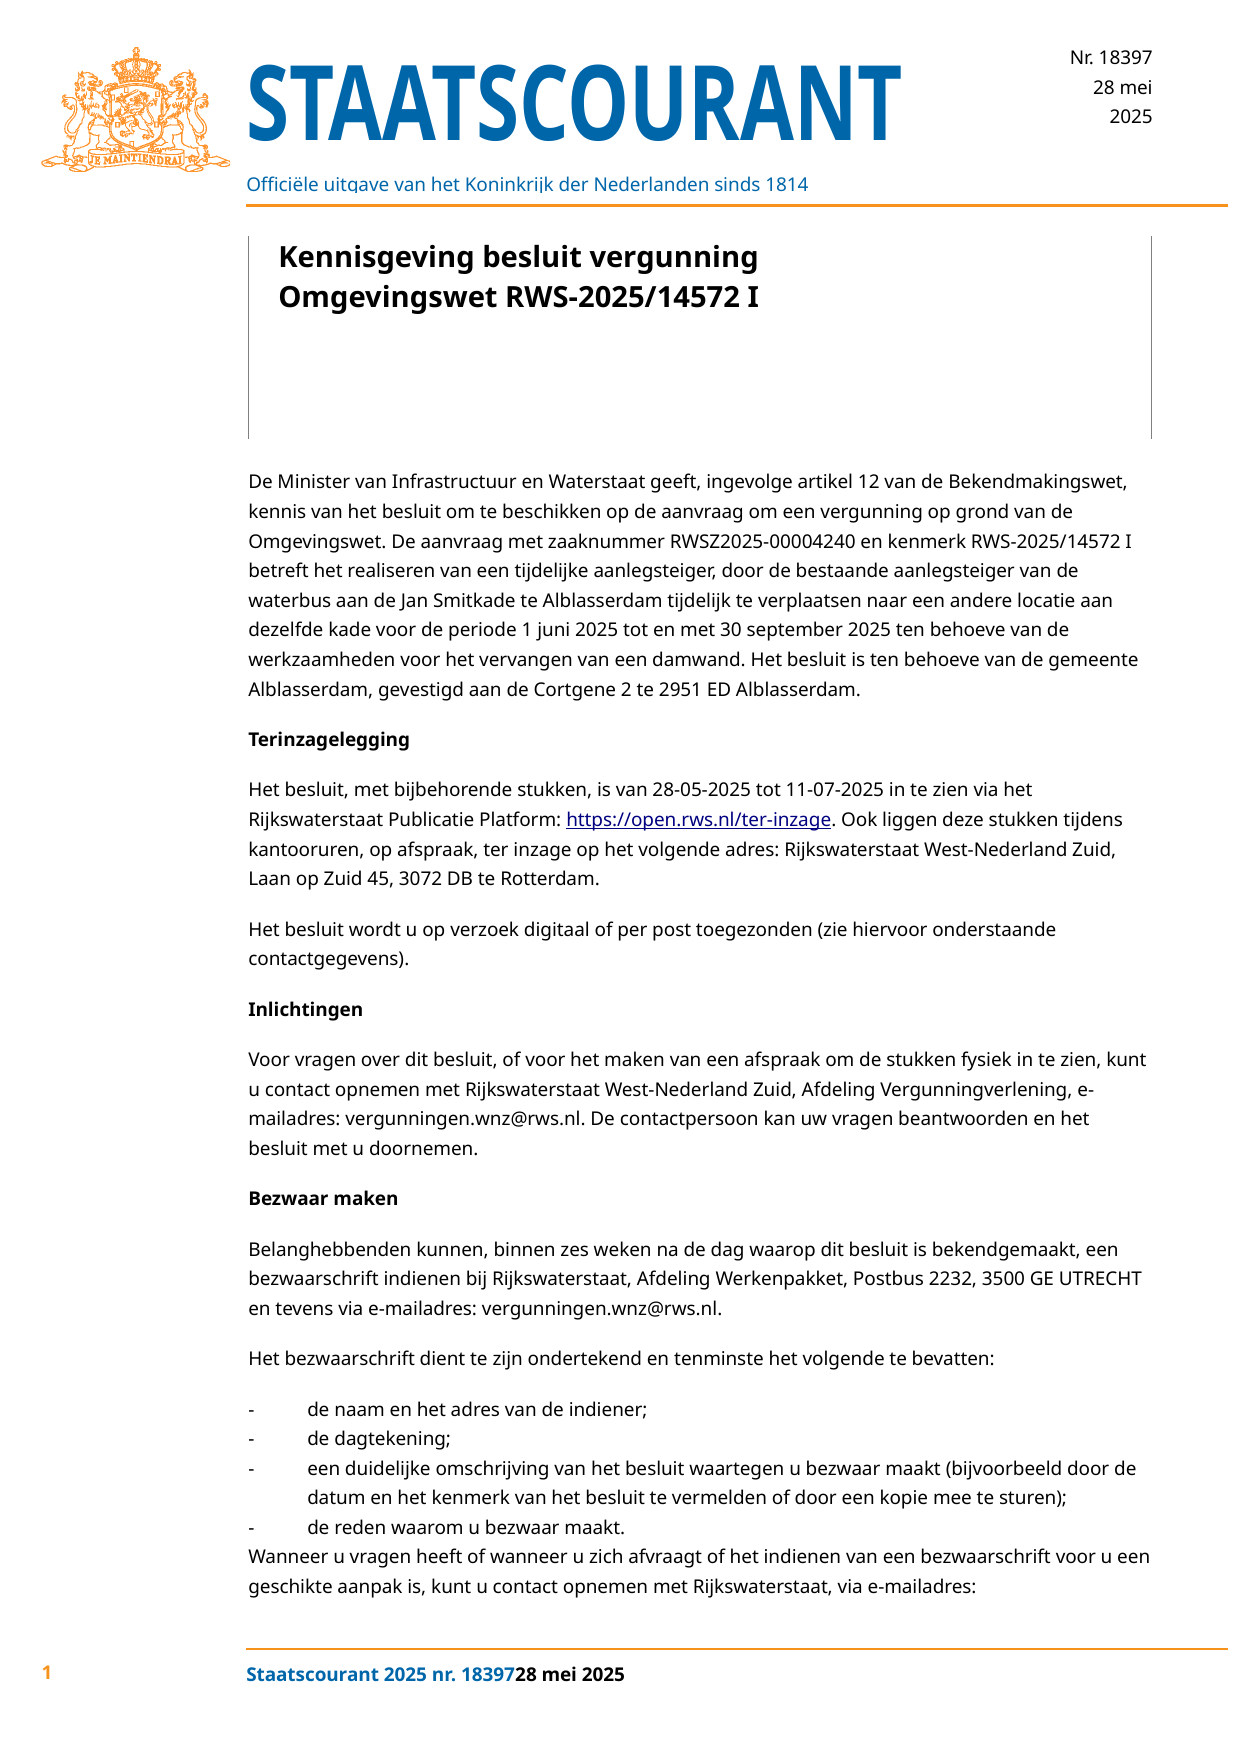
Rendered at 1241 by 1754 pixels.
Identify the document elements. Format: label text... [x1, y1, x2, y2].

table_header Kennisgeving besluit vergunning Omgevingswet RWS-2025/14572 I [249, 236, 850, 439]
list een duidelijke omschrijving van het besluit waartegen u bezwaar maakt (bijvoorbeeld door de datum en het kenmerk van het besluit te vermelden of door een kopie mee te sturen); [248, 1455, 1152, 1510]
table_header [1090, 236, 1151, 413]
picture [41, 47, 231, 172]
text Inlichtingen [248, 996, 1152, 1021]
picture [912, 236, 1090, 414]
text Het bezwaarschrift dient te zijn ondertekend en tenminste het volgende te bevatten: [248, 1345, 1152, 1371]
text Het besluit wordt u op verzoek digitaal of per post toegezonden (zie hiervoor onderstaande contactgegevens). [248, 916, 1152, 971]
text Terinzagelegging [248, 726, 1152, 752]
text De Minister van Infrastructuur en Waterstaat geeft, ingevolge artikel 12 van de Bekendmakingswet, kennis van het besluit om te beschikken op de aanvraag om een vergunning op grond van de Omgevingswet. De aanvraag met zaaknummer RWSZ2025-00004240 en kenmerk RWS-2025/14572 I betreft het realiseren van een tijdelijke aanlegsteiger, door de bestaande aanlegsteiger van de waterbus aan de Jan Smitkade te Alblasserdam tijdelijk te verplaatsen naar een andere locatie aan dezelfde kade voor de periode 1 juni 2025 tot en met 30 september 2025 ten behoeve van de werkzaamheden voor het vervangen van een damwand. Het besluit is ten behoeve van de gemeente Alblasserdam, gevestigd aan de Cortgene 2 te 2951 ED Alblasserdam. [248, 469, 1152, 701]
text Wanneer u vragen heeft of wanneer u zich afvraagt of het indienen van een bezwaarschrift voor u een geschikte aanpak is, kunt u contact opnemen met Rijkswaterstaat, via e-mailadres: [248, 1544, 1152, 1599]
list de reden waarom u bezwaar maakt. [248, 1514, 1152, 1540]
list de dagtekening; [248, 1425, 1152, 1451]
list de naam en het adres van de indiener; [248, 1396, 1152, 1421]
table_header [850, 236, 912, 413]
text Belanghebbenden kunnen, binnen zes weken na de dag waarop dit besluit is bekendgemaakt, een bezwaarschrift indienen bij Rijkswaterstaat, Afdeling Werkenpakket, Postbus 2232, 3500 GE UTRECHT en tevens via e-mailadres: vergunningen.wnz@rws.nl. [248, 1236, 1152, 1321]
text Voor vragen over dit besluit, of voor het maken van een afspraak om de stukken fysiek in te zien, kunt u contact opnemen met Rijkswaterstaat West-Nederland Zuid, Afdeling Vergunningverlening, e-mailadres: vergunningen.wnz@rws.nl. De contactpersoon kan uw vragen beantwoorden en het besluit met u doornemen. [248, 1046, 1152, 1161]
text Bezwaar maken [248, 1185, 1152, 1211]
table_header [850, 414, 1151, 439]
text Het besluit, met bijbehorende stukken, is van 28-05-2025 tot 11-07-2025 in te zien via het Rijkswaterstaat Publicatie Platform: https://open.rws.nl/ter-inzage. Ook liggen deze stukken tijdens kantooruren, op afspraak, ter inzage op het volgende adres: Rijkswaterstaat West-Nederland Zuid, Laan op Zuid 45, 3072 DB te Rotterdam. [248, 777, 1152, 891]
